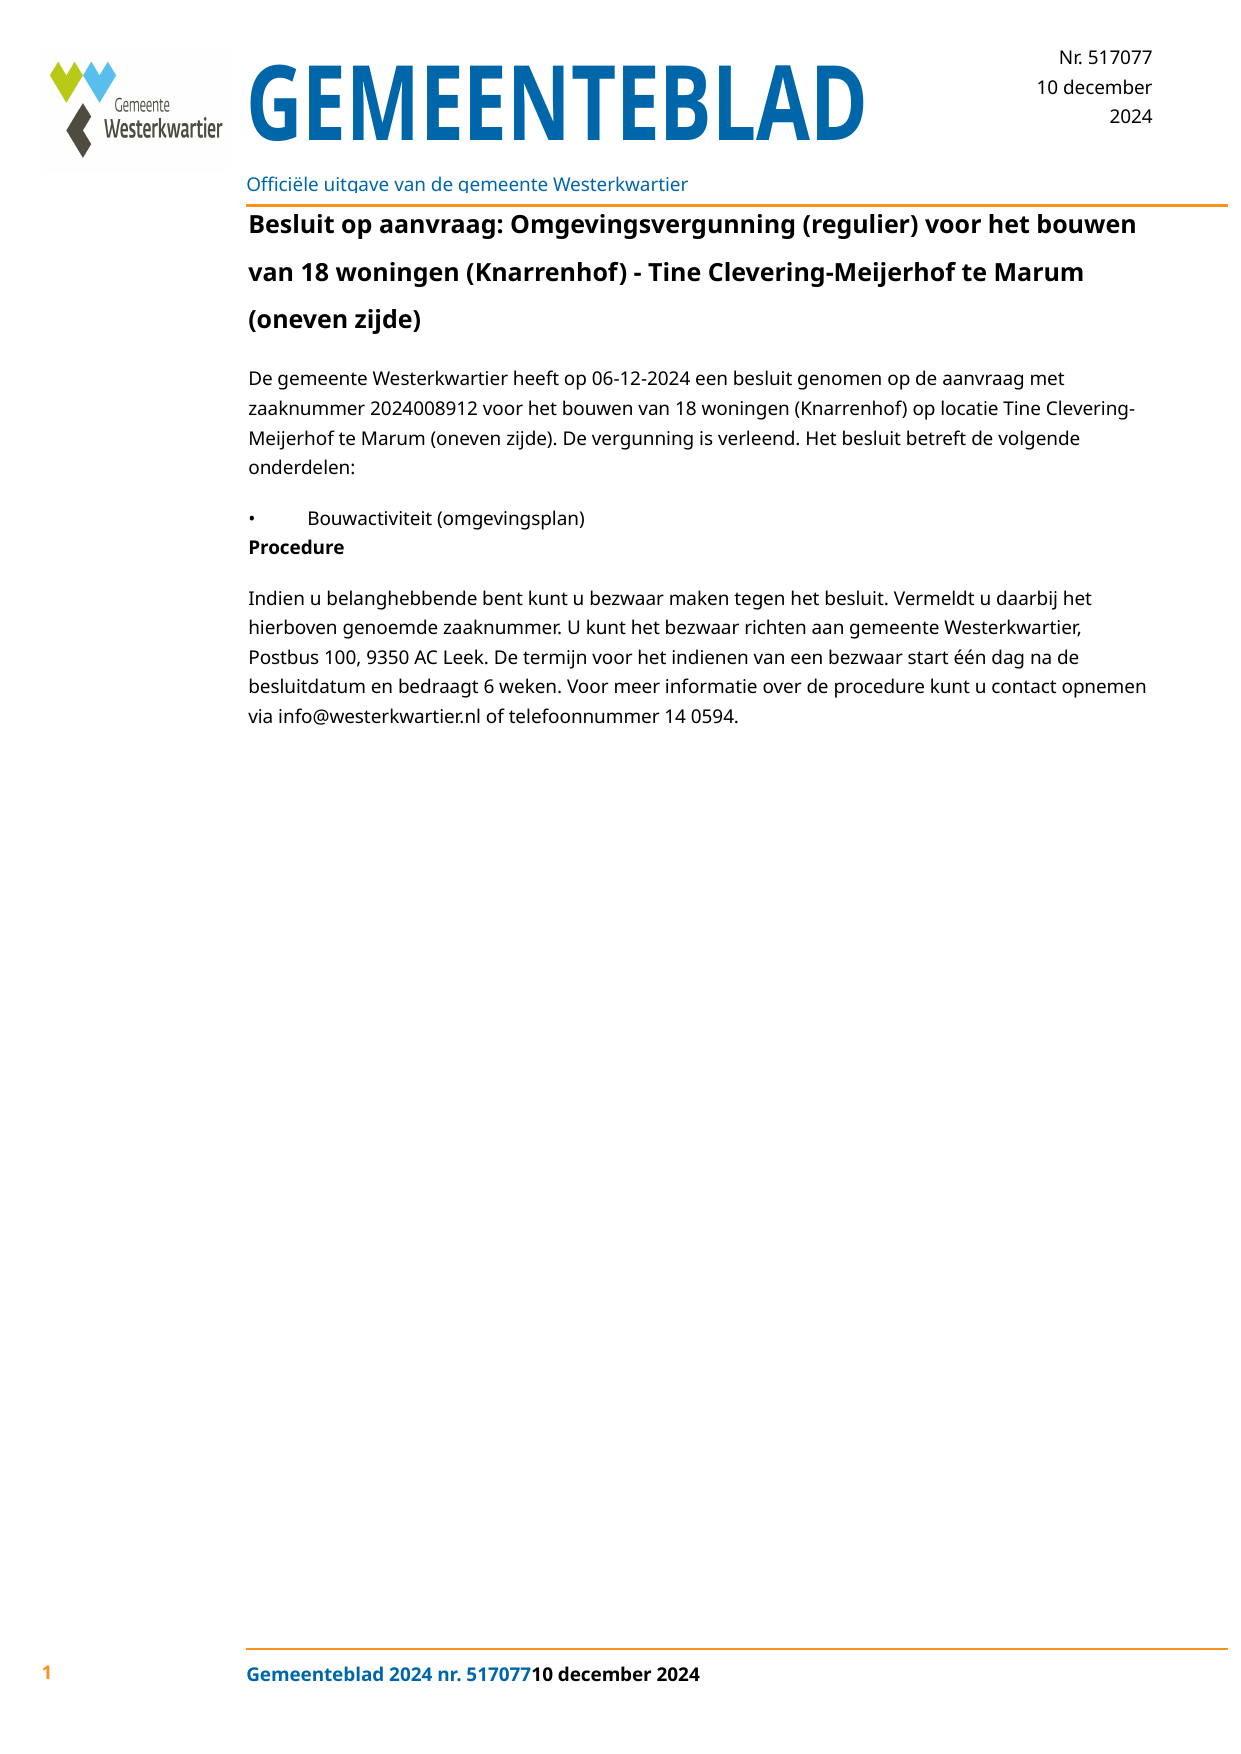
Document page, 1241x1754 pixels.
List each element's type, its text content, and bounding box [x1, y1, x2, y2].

text Procedure [248, 534, 1152, 560]
list Bouwactiviteit (omgevingsplan) [248, 505, 1152, 530]
text Indien u belanghebbende bent kunt u bezwaar maken tegen het besluit. Vermeldt u daarbij het hierboven genoemde zaaknummer. U kunt het bezwaar richten aan gemeente Westerkwartier, Postbus 100, 9350 AC Leek. De termijn voor het indienen van een bezwaar start één dag na de besluitdatum en bedraagt 6 weken. Voor meer informatie over de procedure kunt u contact opnemen via info@westerkwartier.nl of telefoonnummer 14 0594. [248, 585, 1152, 729]
picture [41, 47, 231, 172]
text De gemeente Westerkwartier heeft op 06-12-2024 een besluit genomen op de aanvraag met zaaknummer 2024008912 voor het bouwen van 18 woningen (Knarrenhof) op locatie Tine Clevering-Meijerhof te Marum (oneven zijde). De vergunning is verleend. Het besluit betreft de volgende onderdelen: [248, 366, 1152, 480]
text Besluit op aanvraag: Omgevingsvergunning (regulier) voor het bouwen van 18 woningen (Knarrenhof) - Tine Clevering-Meijerhof te Marum (oneven zijde) [248, 207, 1152, 336]
